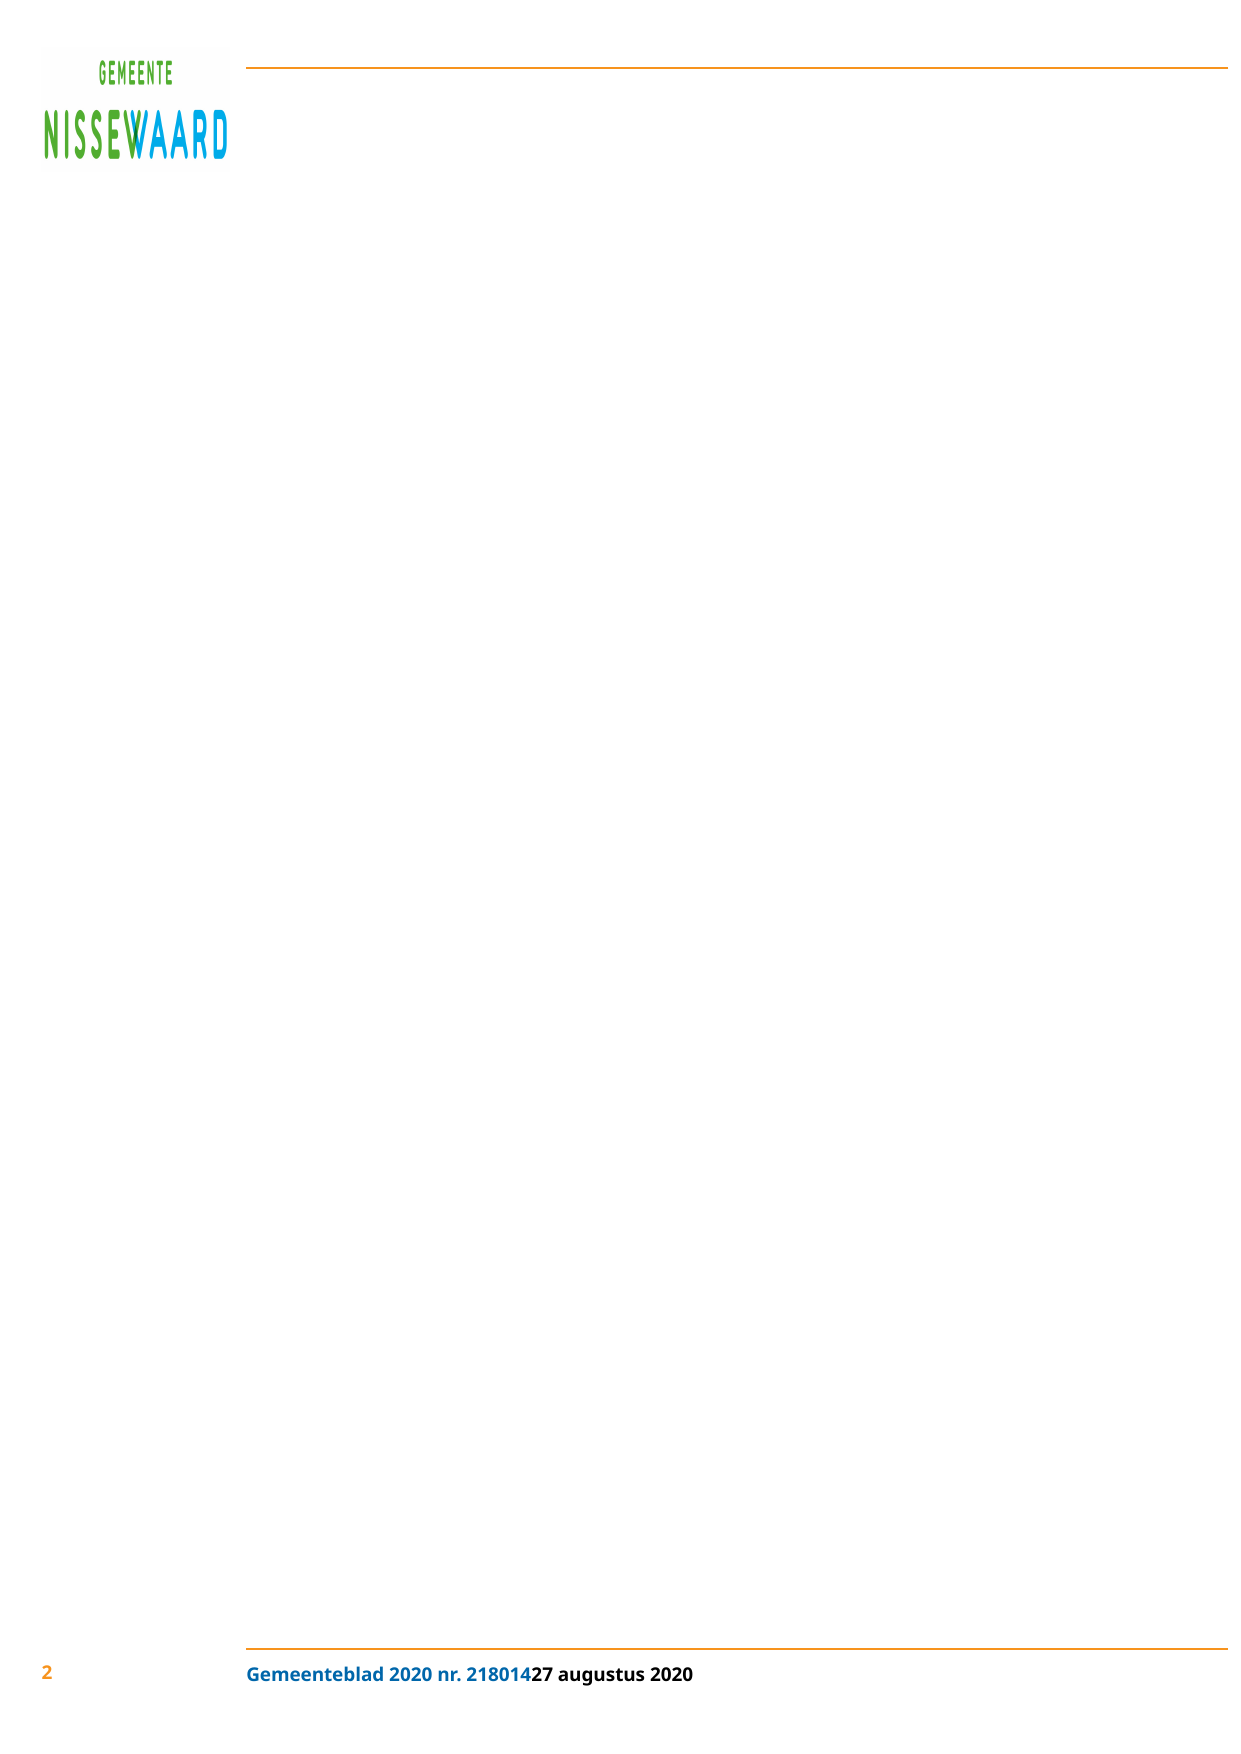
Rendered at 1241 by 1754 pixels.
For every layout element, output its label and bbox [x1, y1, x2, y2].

picture [41, 47, 231, 172]
